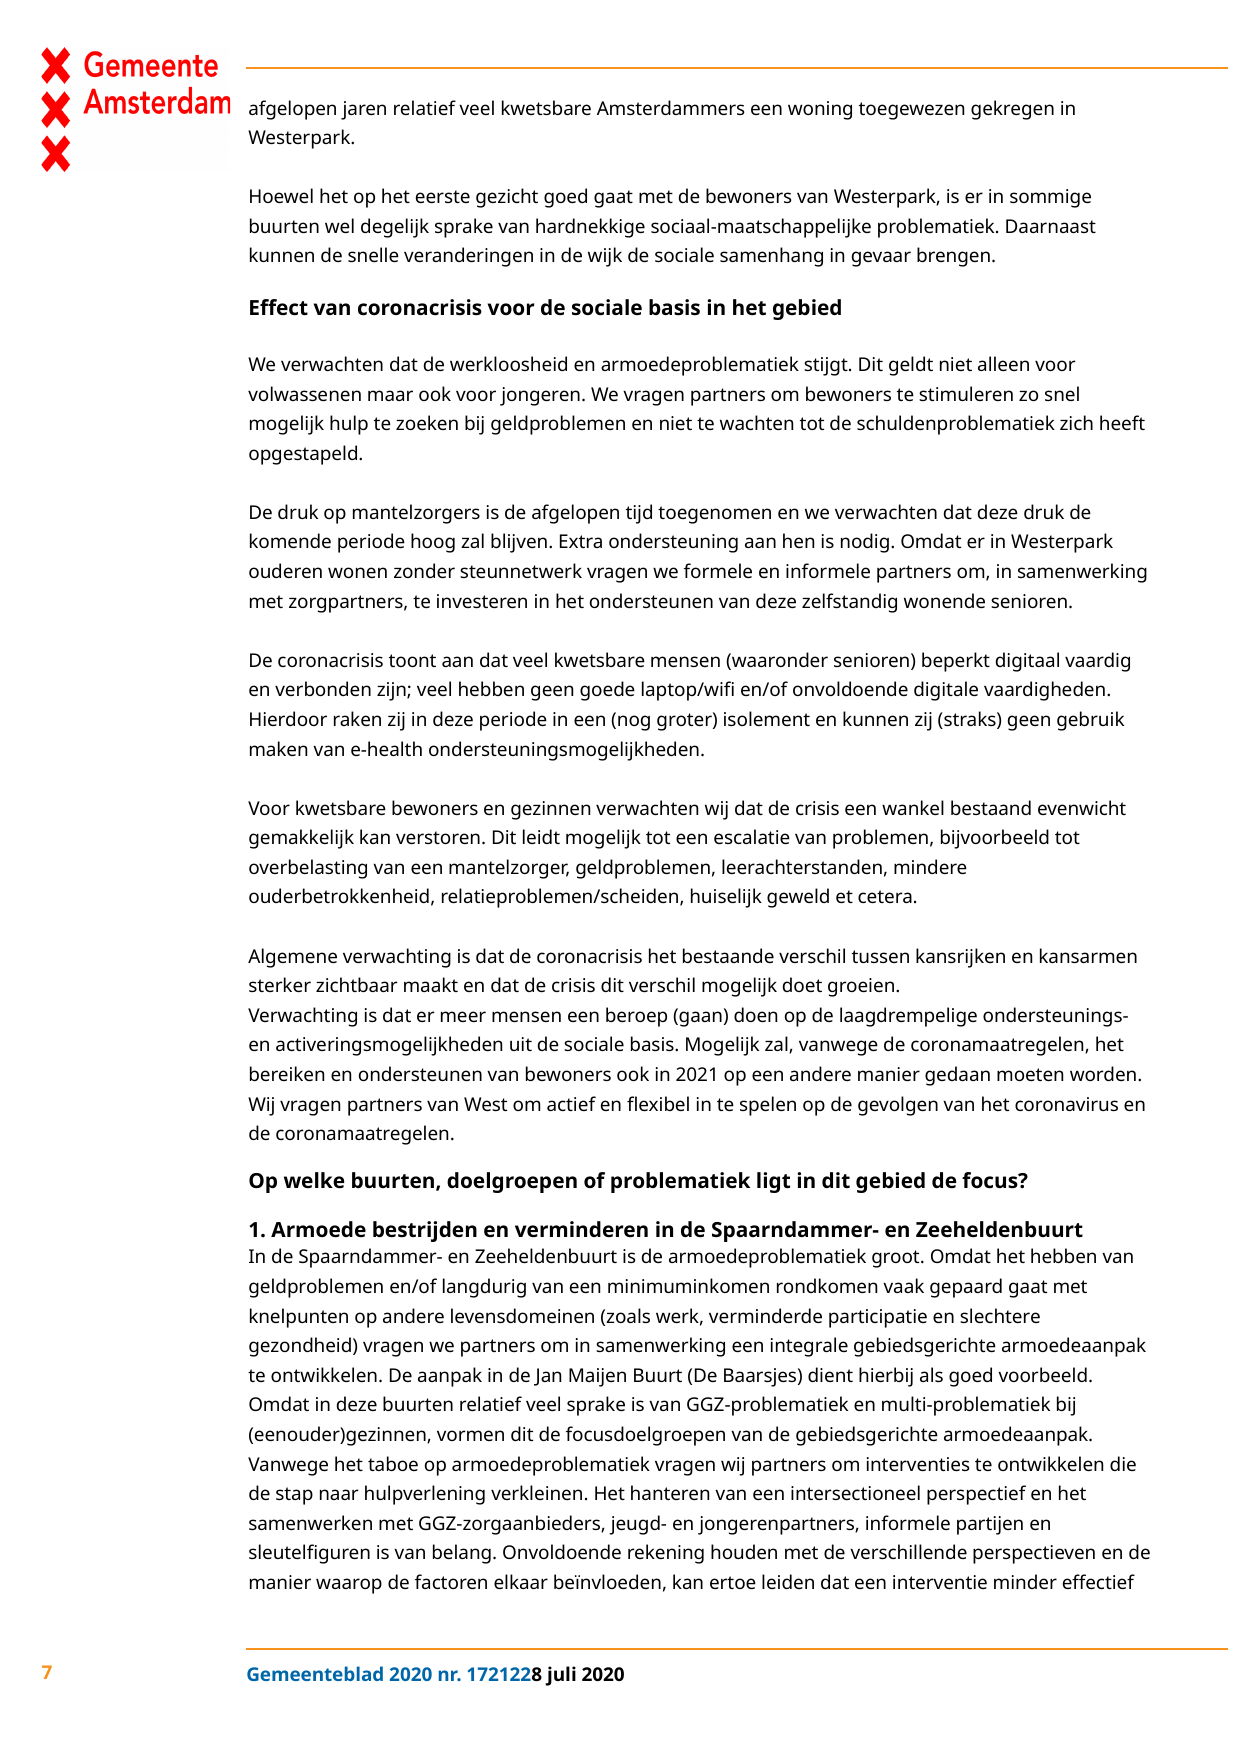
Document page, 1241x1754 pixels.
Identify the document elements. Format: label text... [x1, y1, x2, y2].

text De druk op mantelzorgers is de afgelopen tijd toegenomen en we verwachten dat deze druk de komende periode hoog zal blijven. Extra ondersteuning aan hen is nodig. Omdat er in Westerpark ouderen wonen zonder steunnetwerk vragen we formele en informele partners om, in samenwerking met zorgpartners, te investeren in het ondersteunen van deze zelfstandig wonende senioren. [248, 499, 1152, 613]
text Algemene verwachting is dat de coronacrisis het bestaande verschil tussen kansrijken en kansarmen sterker zichtbaar maakt en dat de crisis dit verschil mogelijk doet groeien. [248, 943, 1152, 998]
text Effect van coronacrisis voor de sociale basis in het gebied [248, 293, 1152, 322]
text 1. Armoede bestrijden en verminderen in de Spaarndammer- en Zeeheldenbuurt [248, 1215, 1152, 1244]
text We verwachten dat de werkloosheid en armoedeproblematiek stijgt. Dit geldt niet alleen voor volwassenen maar ook voor jongeren. We vragen partners om bewoners te stimuleren zo snel mogelijk hulp te zoeken bij geldproblemen en niet te wachten tot de schuldenproblematiek zich heeft opgestapeld. [248, 351, 1152, 466]
text Voor kwetsbare bewoners en gezinnen verwachten wij dat de crisis een wankel bestaand evenwicht gemakkelijk kan verstoren. Dit leidt mogelijk tot een escalatie van problemen, bijvoorbeeld tot overbelasting van een mantelzorger, geldproblemen, leerachterstanden, mindere ouderbetrokkenheid, relatieproblemen/scheiden, huiselijk geweld et cetera. [248, 795, 1152, 909]
text Op welke buurten, doelgroepen of problematiek ligt in dit gebied de focus? [248, 1166, 1152, 1194]
text afgelopen jaren relatief veel kwetsbare Amsterdammers een woning toegewezen gekregen in Westerpark. [248, 95, 1152, 150]
text De coronacrisis toont aan dat veel kwetsbare mensen (waaronder senioren) beperkt digitaal vaardig en verbonden zijn; veel hebben geen goede laptop/wifi en/of onvoldoende digitale vaardigheden. Hierdoor raken zij in deze periode in een (nog groter) isolement en kunnen zij (straks) geen gebruik maken van e-health ondersteuningsmogelijkheden. [248, 647, 1152, 761]
picture [41, 47, 231, 172]
text Hoewel het op het eerste gezicht goed gaat met de bewoners van Westerpark, is er in sommige buurten wel degelijk sprake van hardnekkige sociaal-maatschappelijke problematiek. Daarnaast kunnen de snelle veranderingen in de wijk de sociale samenhang in gevaar brengen. [248, 183, 1152, 268]
text Verwachting is dat er meer mensen een beroep (gaan) doen op de laagdrempelige ondersteunings- en activeringsmogelijkheden uit de sociale basis. Mogelijk zal, vanwege de coronamaatregelen, het bereiken en ondersteunen van bewoners ook in 2021 op een andere manier gedaan moeten worden. Wij vragen partners van West om actief en flexibel in te spelen op de gevolgen van het coronavirus en de coronamaatregelen. [248, 1002, 1152, 1146]
text Omdat in deze buurten relatief veel sprake is van GGZ-problematiek en multi-problematiek bij (eenouder)gezinnen, vormen dit de focusdoelgroepen van de gebiedsgerichte armoedeaanpak. Vanwege het taboe op armoedeproblematiek vragen wij partners om interventies te ontwikkelen die de stap naar hulpverlening verkleinen. Het hanteren van een intersectioneel perspectief en het samenwerken met GGZ-zorgaanbieders, jeugd- en jongerenpartners, informele partijen en sleutelfiguren is van belang. Onvoldoende rekening houden met de verschillende perspectieven en de manier waarop de factoren elkaar beïnvloeden, kan ertoe leiden dat een interventie minder effectief [248, 1392, 1152, 1595]
text In de Spaarndammer- en Zeeheldenbuurt is de armoedeproblematiek groot. Omdat het hebben van geldproblemen en/of langdurig van een minimuminkomen rondkomen vaak gepaard gaat met knelpunten op andere levensdomeinen (zoals werk, verminderde participatie en slechtere gezondheid) vragen we partners om in samenwerking een integrale gebiedsgerichte armoedeaanpak te ontwikkelen. De aanpak in de Jan Maijen Buurt (De Baarsjes) dient hierbij als goed voorbeeld. [248, 1244, 1152, 1388]
